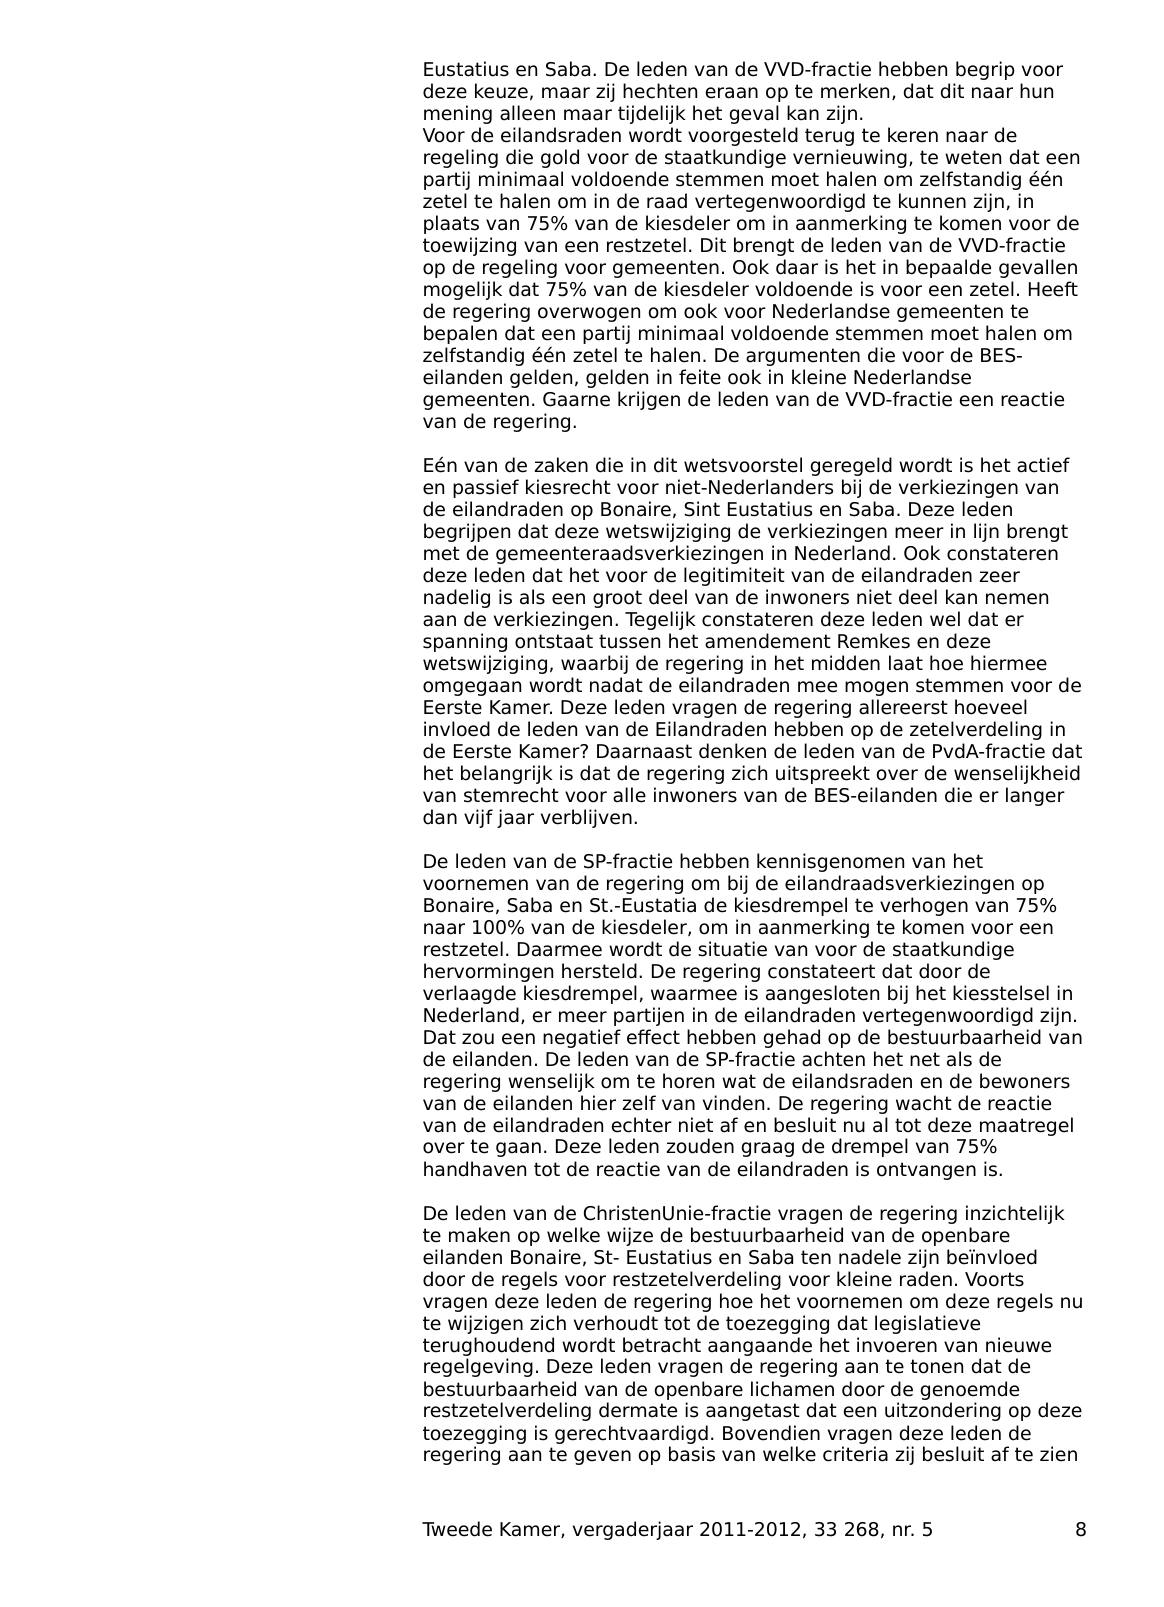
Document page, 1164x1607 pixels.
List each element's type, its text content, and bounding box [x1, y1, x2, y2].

text Eén van de zaken die in dit wetsvoorstel geregeld wordt is het actief en passief kiesrecht voor niet-Nederlanders bij de verkiezingen van de eilandraden op Bonaire, Sint Eustatius en Saba. Deze leden begrijpen dat deze wetswijziging de verkiezingen meer in lijn brengt met de gemeenteraadsverkiezingen in Nederland. Ook constateren deze leden dat het voor de legitimiteit van de eilandraden zeer nadelig is als een groot deel van de inwoners niet deel kan nemen aan de verkiezingen. Tegelijk constateren deze leden wel dat er spanning ontstaat tussen het amendement Remkes en deze wetswijziging, waarbij de regering in het midden laat hoe hiermee omgegaan wordt nadat de eilandraden mee mogen stemmen voor de Eerste Kamer. Deze leden vragen de regering allereerst hoeveel invloed de leden van de Eilandraden hebben op de zetelverdeling in de Eerste Kamer? Daarnaast denken de leden van de PvdA-fractie dat het belangrijk is dat de regering zich uitspreekt over de wenselijkheid van stemrecht voor alle inwoners van de BES-eilanden die er langer dan vijf jaar verblijven. [422, 455, 1087, 828]
text De leden van de SP-fractie hebben kennisgenomen van het voornemen van de regering om bij de eilandraadsverkiezingen op Bonaire, Saba en St.-Eustatia de kiesdrempel te verhogen van 75% naar 100% van de kiesdeler, om in aanmerking te komen voor een restzetel. Daarmee wordt de situatie van voor de staatkundige hervormingen hersteld. De regering constateert dat door de verlaagde kiesdrempel, waarmee is aangesloten bij het kiesstelsel in Nederland, er meer partijen in de eilandraden vertegenwoordigd zijn. Dat zou een negatief effect hebben gehad op de bestuurbaarheid van de eilanden. De leden van de SP-fractie achten het net als de regering wenselijk om te horen wat de eilandsraden en de bewoners van de eilanden hier zelf van vinden. De regering wacht de reactie van de eilandraden echter niet af en besluit nu al tot deze maatregel over te gaan. Deze leden zouden graag de drempel van 75% handhaven tot de reactie van de eilandraden is ontvangen is. [422, 851, 1087, 1180]
text Voor de eilandsraden wordt voorgesteld terug te keren naar de regeling die gold voor de staatkundige vernieuwing, te weten dat een partij minimaal voldoende stemmen moet halen om zelfstandig één zetel te halen om in de raad vertegenwoordigd te kunnen zijn, in plaats van 75% van de kiesdeler om in aanmerking te komen voor de toewijzing van een restzetel. Dit brengt de leden van de VVD-fractie op de regeling voor gemeenten. Ook daar is het in bepaalde gevallen mogelijk dat 75% van de kiesdeler voldoende is voor een zetel. Heeft de regering overwogen om ook voor Nederlandse gemeenten te bepalen dat een partij minimaal voldoende stemmen moet halen om zelfstandig één zetel te halen. De argumenten die voor de BES-eilanden gelden, gelden in feite ook in kleine Nederlandse gemeenten. Gaarne krijgen de leden van de VVD-fractie een reactie van de regering. [422, 125, 1087, 433]
text De leden van de ChristenUnie-fractie vragen de regering inzichtelijk te maken op welke wijze de bestuurbaarheid van de openbare eilanden Bonaire, St- Eustatius en Saba ten nadele zijn beïnvloed door de regels voor restzetelverdeling voor kleine raden. Voorts vragen deze leden de regering hoe het voornemen om deze regels nu te wijzigen zich verhoudt tot de toezegging dat legislatieve terughoudend wordt betracht aangaande het invoeren van nieuwe regelgeving. Deze leden vragen de regering aan te tonen dat de bestuurbaarheid van de openbare lichamen door de genoemde restzetelverdeling dermate is aangetast dat een uitzondering op deze toezegging is gerechtvaardigd. Bovendien vragen deze leden de regering aan te geven op basis van welke criteria zij besluit af te zien [422, 1203, 1087, 1466]
text Eustatius en Saba. De leden van de VVD-fractie hebben begrip voor deze keuze, maar zij hechten eraan op te merken, dat dit naar hun mening alleen maar tijdelijk het geval kan zijn. [422, 59, 1087, 125]
